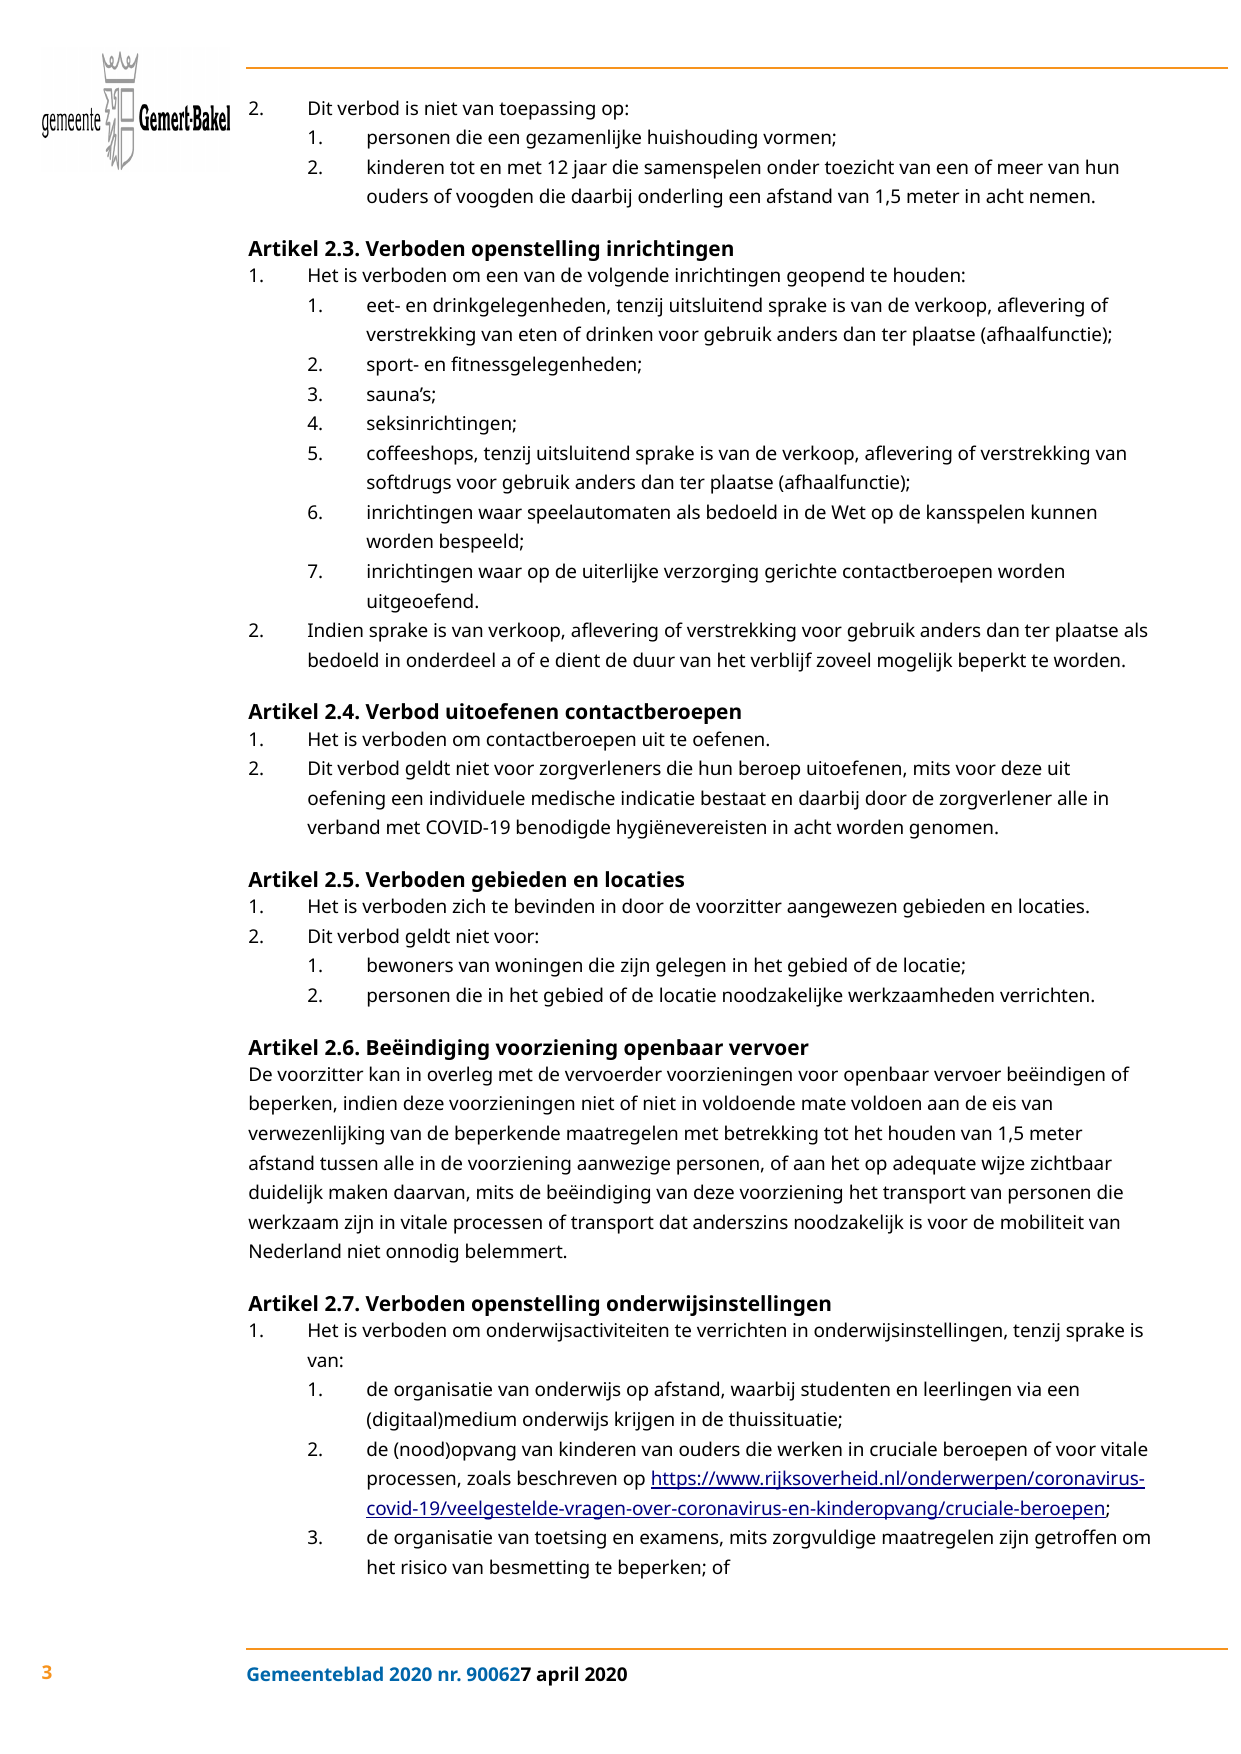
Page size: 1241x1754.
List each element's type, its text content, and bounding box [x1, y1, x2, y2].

list bewoners van woningen die zijn gelegen in het gebied of de locatie; [307, 953, 1152, 978]
list Het is verboden om een van de volgende inrichtingen geopend te houden: [248, 262, 1152, 288]
list inrichtingen waar op de uiterlijke verzorging gerichte contactberoepen worden uitgeoefend. [307, 558, 1152, 613]
list de (nood)opvang van kinderen van ouders die werken in cruciale beroepen of voor vitale processen, zoals beschreven op https://www.rijksoverheid.nl/onderwerpen/coronavirus-covid-19/veelgestelde-vragen-over-coronavirus-en-kinderopvang/cruciale-beroepen; [307, 1436, 1152, 1521]
picture [41, 47, 231, 172]
list Dit verbod geldt niet voor: [248, 923, 1152, 949]
list Dit verbod is niet van toepassing op: [248, 95, 1152, 121]
list Indien sprake is van verkoop, aflevering of verstrekking voor gebruik anders dan ter plaatse als bedoeld in onderdeel a of e dient de duur van het verblijf zoveel mogelijk beperkt te worden. [248, 617, 1152, 673]
text Artikel 2.3. Verboden openstelling inrichtingen [248, 234, 1152, 262]
list inrichtingen waar speelautomaten als bedoeld in de Wet op de kansspelen kunnen worden bespeeld; [307, 499, 1152, 554]
list eet- en drinkgelegenheden, tenzij uitsluitend sprake is van de verkoop, aflevering of verstrekking van eten of drinken voor gebruik anders dan ter plaatse (afhaalfunctie); [307, 292, 1152, 347]
list de organisatie van toetsing en examens, mits zorgvuldige maatregelen zijn getroffen om het risico van besmetting te beperken; of [307, 1524, 1152, 1580]
list coffeeshops, tenzij uitsluitend sprake is van de verkoop, aflevering of verstrekking van softdrugs voor gebruik anders dan ter plaatse (afhaalfunctie); [307, 440, 1152, 495]
text Artikel 2.5. Verboden gebieden en locaties [248, 865, 1152, 893]
list Het is verboden om contactberoepen uit te oefenen. [248, 726, 1152, 752]
list sport- en fitnessgelegenheden; [307, 351, 1152, 377]
list sauna’s; [307, 381, 1152, 406]
list personen die in het gebied of de locatie noodzakelijke werkzaamheden verrichten. [307, 982, 1152, 1008]
list personen die een gezamenlijke huishouding vormen; [307, 124, 1152, 150]
list Het is verboden zich te bevinden in door de voorzitter aangewezen gebieden en locaties. [248, 893, 1152, 919]
list seksinrichtingen; [307, 410, 1152, 436]
list Dit verbod geldt niet voor zorgverleners die hun beroep uitoefenen, mits voor deze uit oefening een individuele medische indicatie bestaat en daarbij door de zorgverlener alle in verband met COVID-19 benodigde hygiënevereisten in acht worden genomen. [248, 755, 1152, 840]
list Het is verboden om onderwijsactiviteiten te verrichten in onderwijsinstellingen, tenzij sprake is van: [248, 1317, 1152, 1373]
text Artikel 2.6. Beëindiging voorziening openbaar vervoer [248, 1033, 1152, 1061]
list kinderen tot en met 12 jaar die samenspelen onder toezicht van een of meer van hun ouders of voogden die daarbij onderling een afstand van 1,5 meter in acht nemen. [307, 154, 1152, 209]
text De voorzitter kan in overleg met de vervoerder voorzieningen voor openbaar vervoer beëindigen of beperken, indien deze voorzieningen niet of niet in voldoende mate voldoen aan de eis van verwezenlijking van de beperkende maatregelen met betrekking tot het houden van 1,5 meter afstand tussen alle in de voorziening aanwezige personen, of aan het op adequate wijze zichtbaar duidelijk maken daarvan, mits de beëindiging van deze voorziening het transport van personen die werkzaam zijn in vitale processen of transport dat anderszins noodzakelijk is voor de mobiliteit van Nederland niet onnodig belemmert. [248, 1061, 1152, 1264]
text Artikel 2.7. Verboden openstelling onderwijsinstellingen [248, 1289, 1152, 1317]
list de organisatie van onderwijs op afstand, waarbij studenten en leerlingen via een (digitaal)medium onderwijs krijgen in de thuissituatie; [307, 1377, 1152, 1432]
text Artikel 2.4. Verbod uitoefenen contactberoepen [248, 697, 1152, 726]
